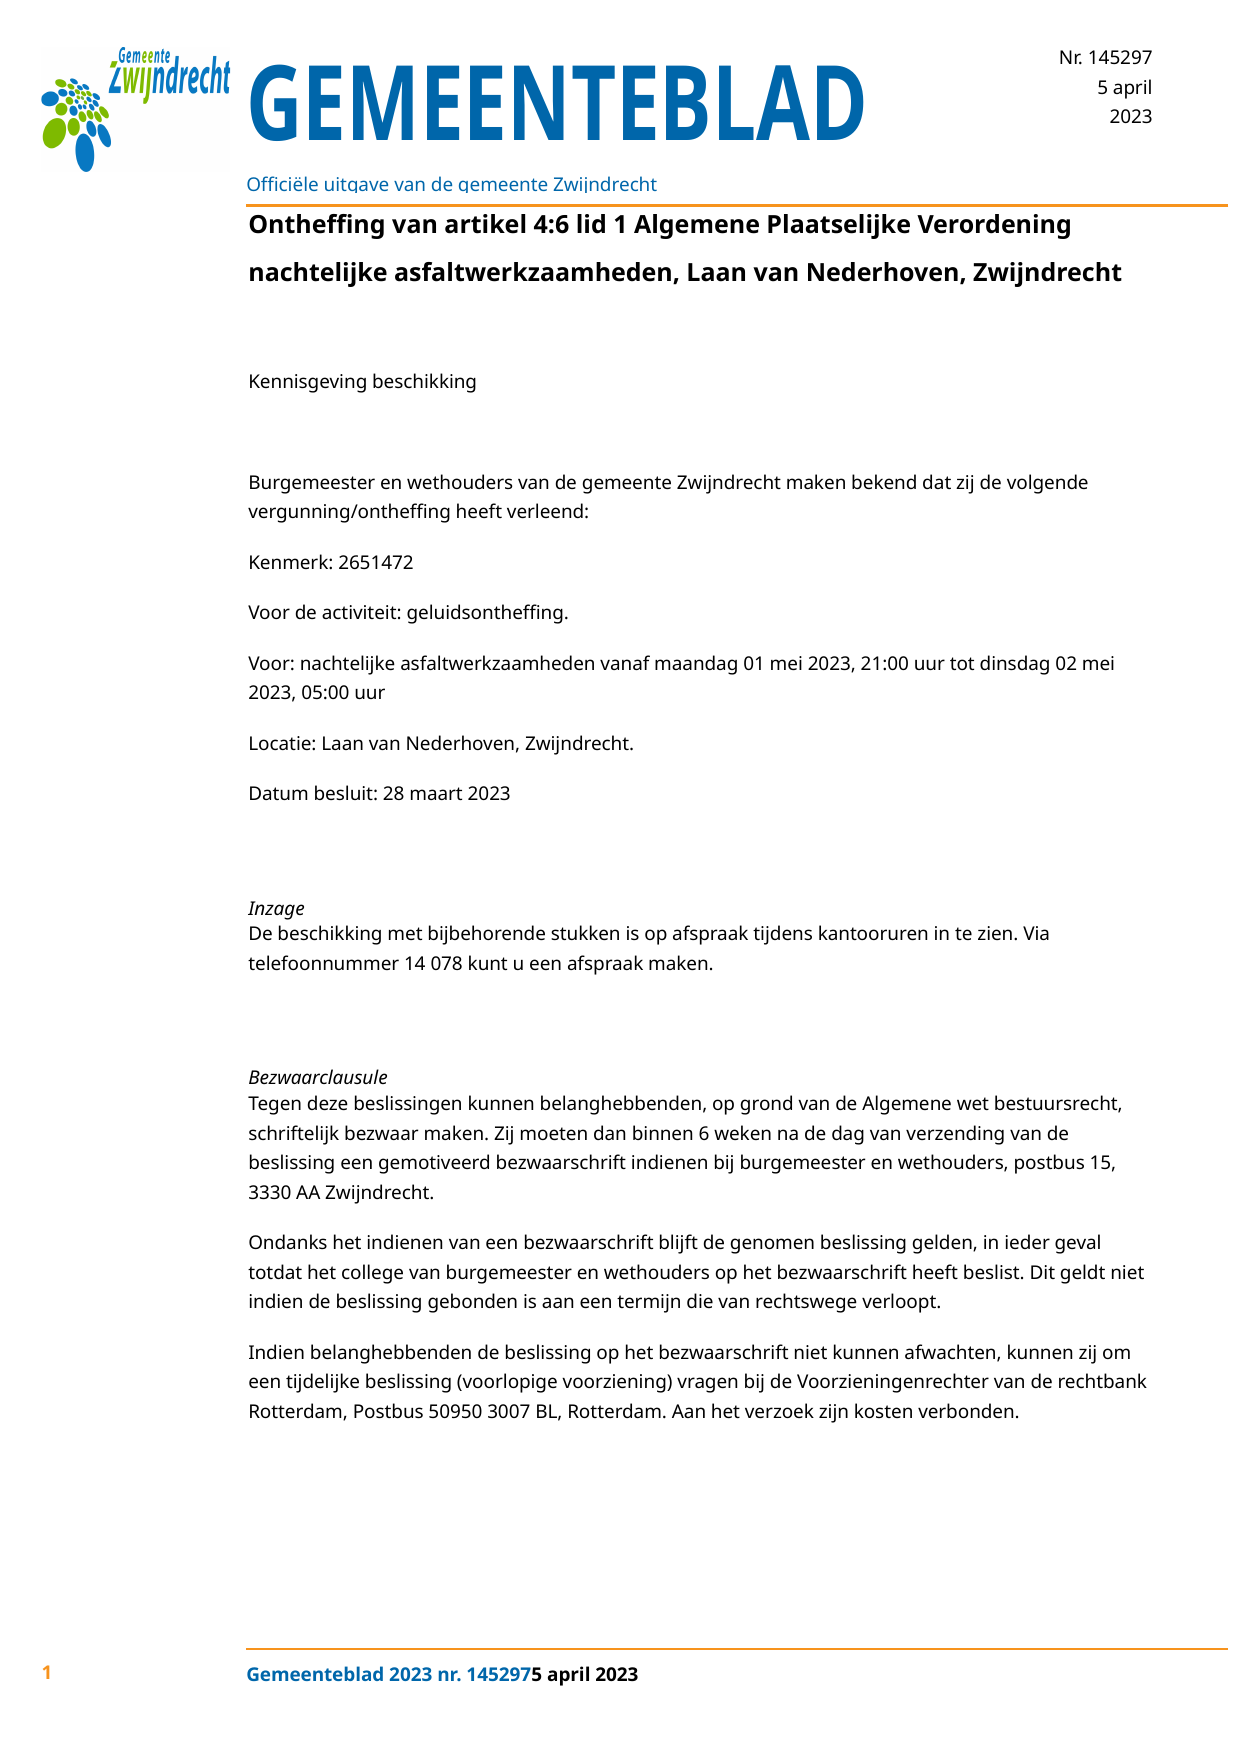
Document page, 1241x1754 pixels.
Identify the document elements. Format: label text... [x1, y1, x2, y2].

text Indien belanghebbenden de beslissing op het bezwaarschrift niet kunnen afwachten, kunnen zij om een tijdelijke beslissing (voorlopige voorziening) vragen bij de Voorzieningenrechter van de rechtbank Rotterdam, Postbus 50950 3007 BL, Rotterdam. Aan het verzoek zijn kosten verbonden. [248, 1339, 1152, 1424]
text Kenmerk: 2651472 [248, 549, 1152, 575]
text Locatie: Laan van Nederhoven, Zwijndrecht. [248, 730, 1152, 756]
text Ondanks het indienen van een bezwaarschrift blijft de genomen beslissing gelden, in ieder geval totdat het college van burgemeester en wethouders op het bezwaarschrift heeft beslist. Dit geldt niet indien de beslissing gebonden is aan een termijn die van rechtswege verloopt. [248, 1229, 1152, 1314]
text Tegen deze beslissingen kunnen belanghebbenden, op grond van de Algemene wet bestuursrecht, schriftelijk bezwaar maken. Zij moeten dan binnen 6 weken na de dag van verzending van de beslissing een gemotiveerd bezwaarschrift indienen bij burgemeester en wethouders, postbus 15, 3330 AA Zwijndrecht. [248, 1090, 1152, 1205]
text Kennisgeving beschikking [248, 368, 1152, 394]
text Bezwaarclausule [248, 1064, 1152, 1090]
text De beschikking met bijbehorende stukken is op afspraak tijdens kantooruren in te zien. Via telefoonnummer 14 078 kunt u een afspraak maken. [248, 921, 1152, 976]
text Voor de activiteit: geluidsontheffing. [248, 599, 1152, 625]
text Datum besluit: 28 maart 2023 [248, 780, 1152, 806]
text Ontheffing van artikel 4:6 lid 1 Algemene Plaatselijke Verordening nachtelijke asfaltwerkzaamheden, Laan van Nederhoven, Zwijndrecht [248, 207, 1152, 288]
text Voor: nachtelijke asfaltwerkzaamheden vanaf maandag 01 mei 2023, 21:00 uur tot dinsdag 02 mei 2023, 05:00 uur [248, 650, 1152, 705]
text Burgemeester en wethouders van de gemeente Zwijndrecht maken bekend dat zij de volgende vergunning/ontheffing heeft verleend: [248, 469, 1152, 524]
text Inzage [248, 895, 1152, 921]
picture [41, 47, 231, 172]
